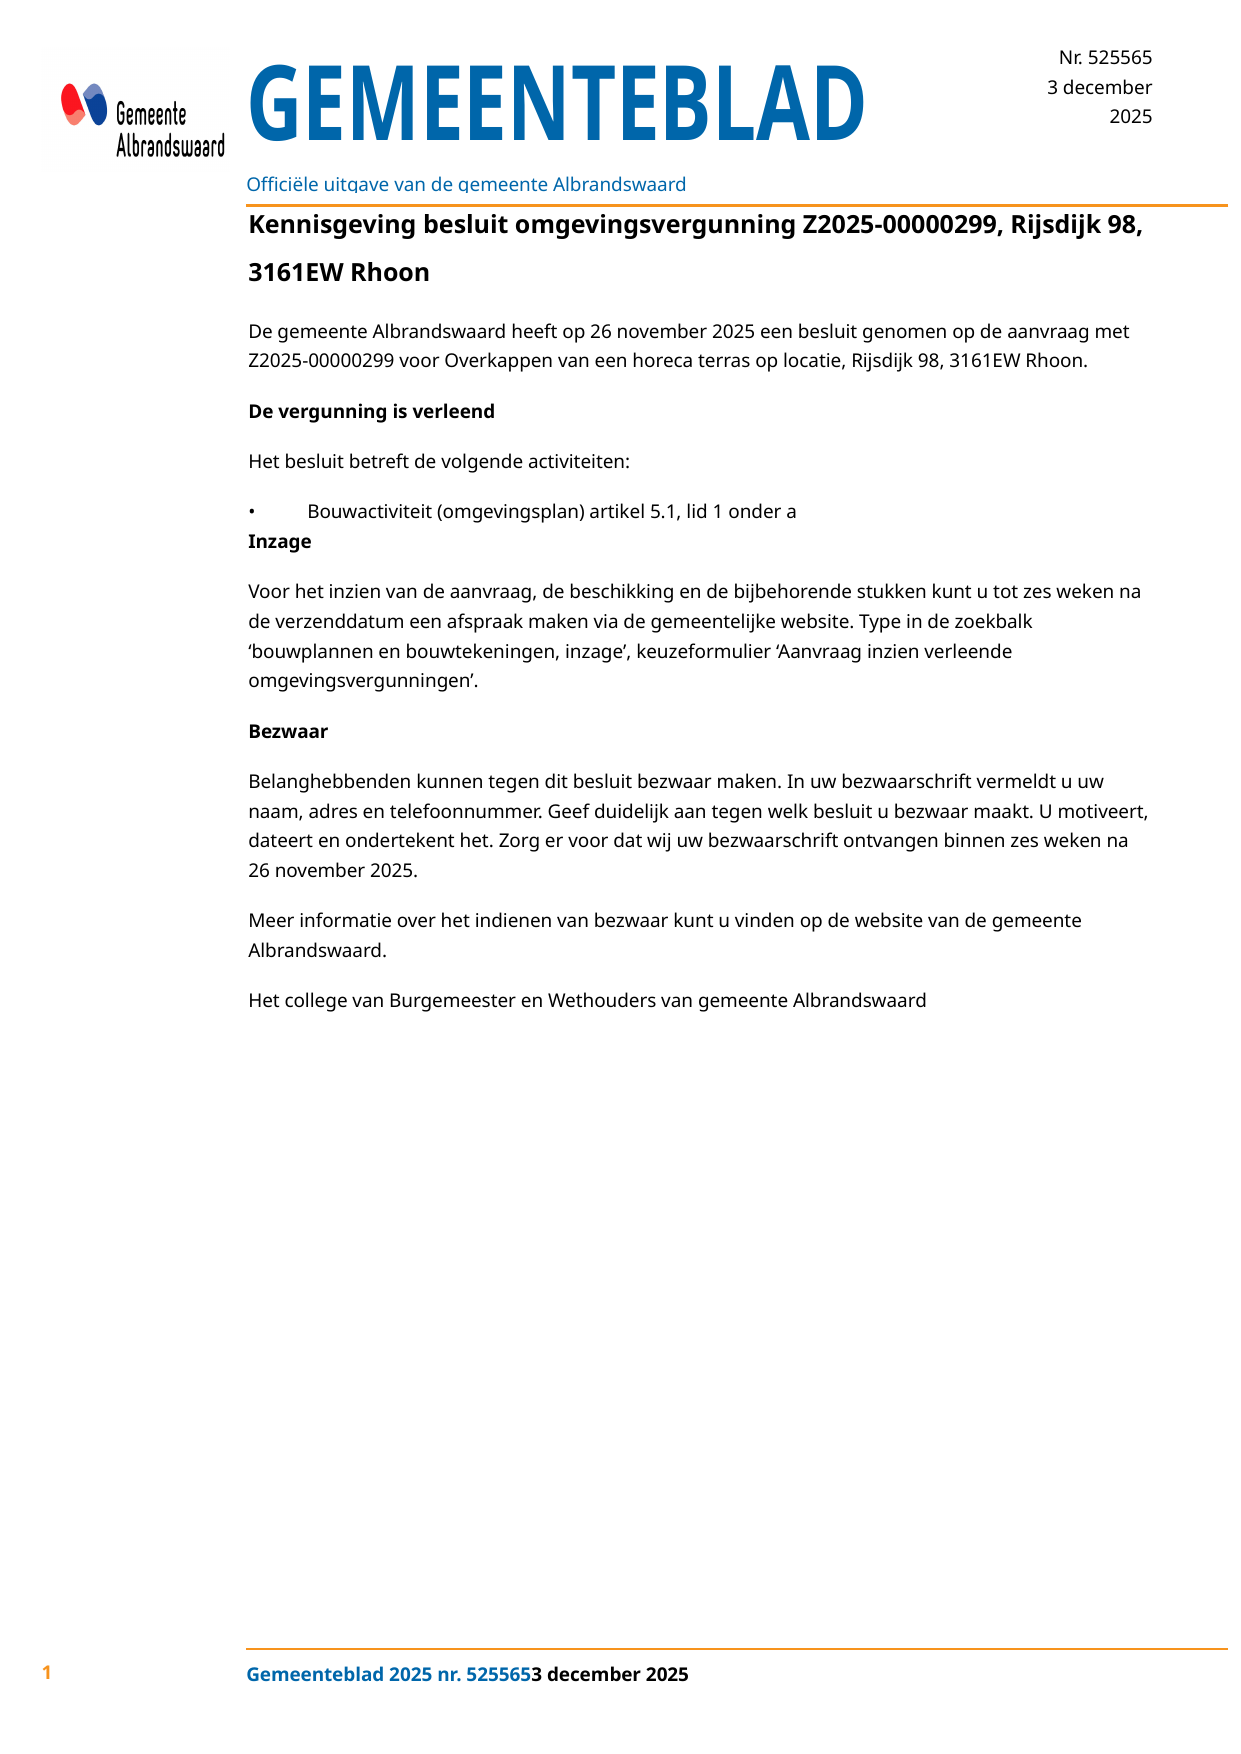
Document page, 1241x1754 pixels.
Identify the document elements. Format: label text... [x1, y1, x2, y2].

text Het college van Burgemeester en Wethouders van gemeente Albrandswaard [248, 987, 1152, 1013]
text Voor het inzien van de aanvraag, de beschikking en de bijbehorende stukken kunt u tot zes weken na de verzenddatum een afspraak maken via de gemeentelijke website. Type in de zoekbalk ‘bouwplannen en bouwtekeningen, inzage’, keuzeformulier ‘Aanvraag inzien verleende omgevingsvergunningen’. [248, 579, 1152, 693]
text Bezwaar [248, 718, 1152, 744]
text De vergunning is verleend [248, 398, 1152, 424]
picture [41, 47, 231, 172]
text Belanghebbenden kunnen tegen dit besluit bezwaar maken. In uw bezwaarschrift vermeldt u uw naam, adres en telefoonnummer. Geef duidelijk aan tegen welk besluit u bezwaar maakt. U motiveert, dateert en ondertekent het. Zorg er voor dat wij uw bezwaarschrift ontvangen binnen zes weken na 26 november 2025. [248, 768, 1152, 883]
text Het besluit betreft de volgende activiteiten: [248, 448, 1152, 474]
list Bouwactiviteit (omgevingsplan) artikel 5.1, lid 1 onder a [248, 499, 1152, 524]
text Kennisgeving besluit omgevingsvergunning Z2025-00000299, Rijsdijk 98, 3161EW Rhoon [248, 207, 1152, 288]
text De gemeente Albrandswaard heeft op 26 november 2025 een besluit genomen op de aanvraag met Z2025-00000299 voor Overkappen van een horeca terras op locatie, Rijsdijk 98, 3161EW Rhoon. [248, 318, 1152, 373]
text Meer informatie over het indienen van bezwaar kunt u vinden op de website van de gemeente Albrandswaard. [248, 907, 1152, 963]
text Inzage [248, 528, 1152, 554]
